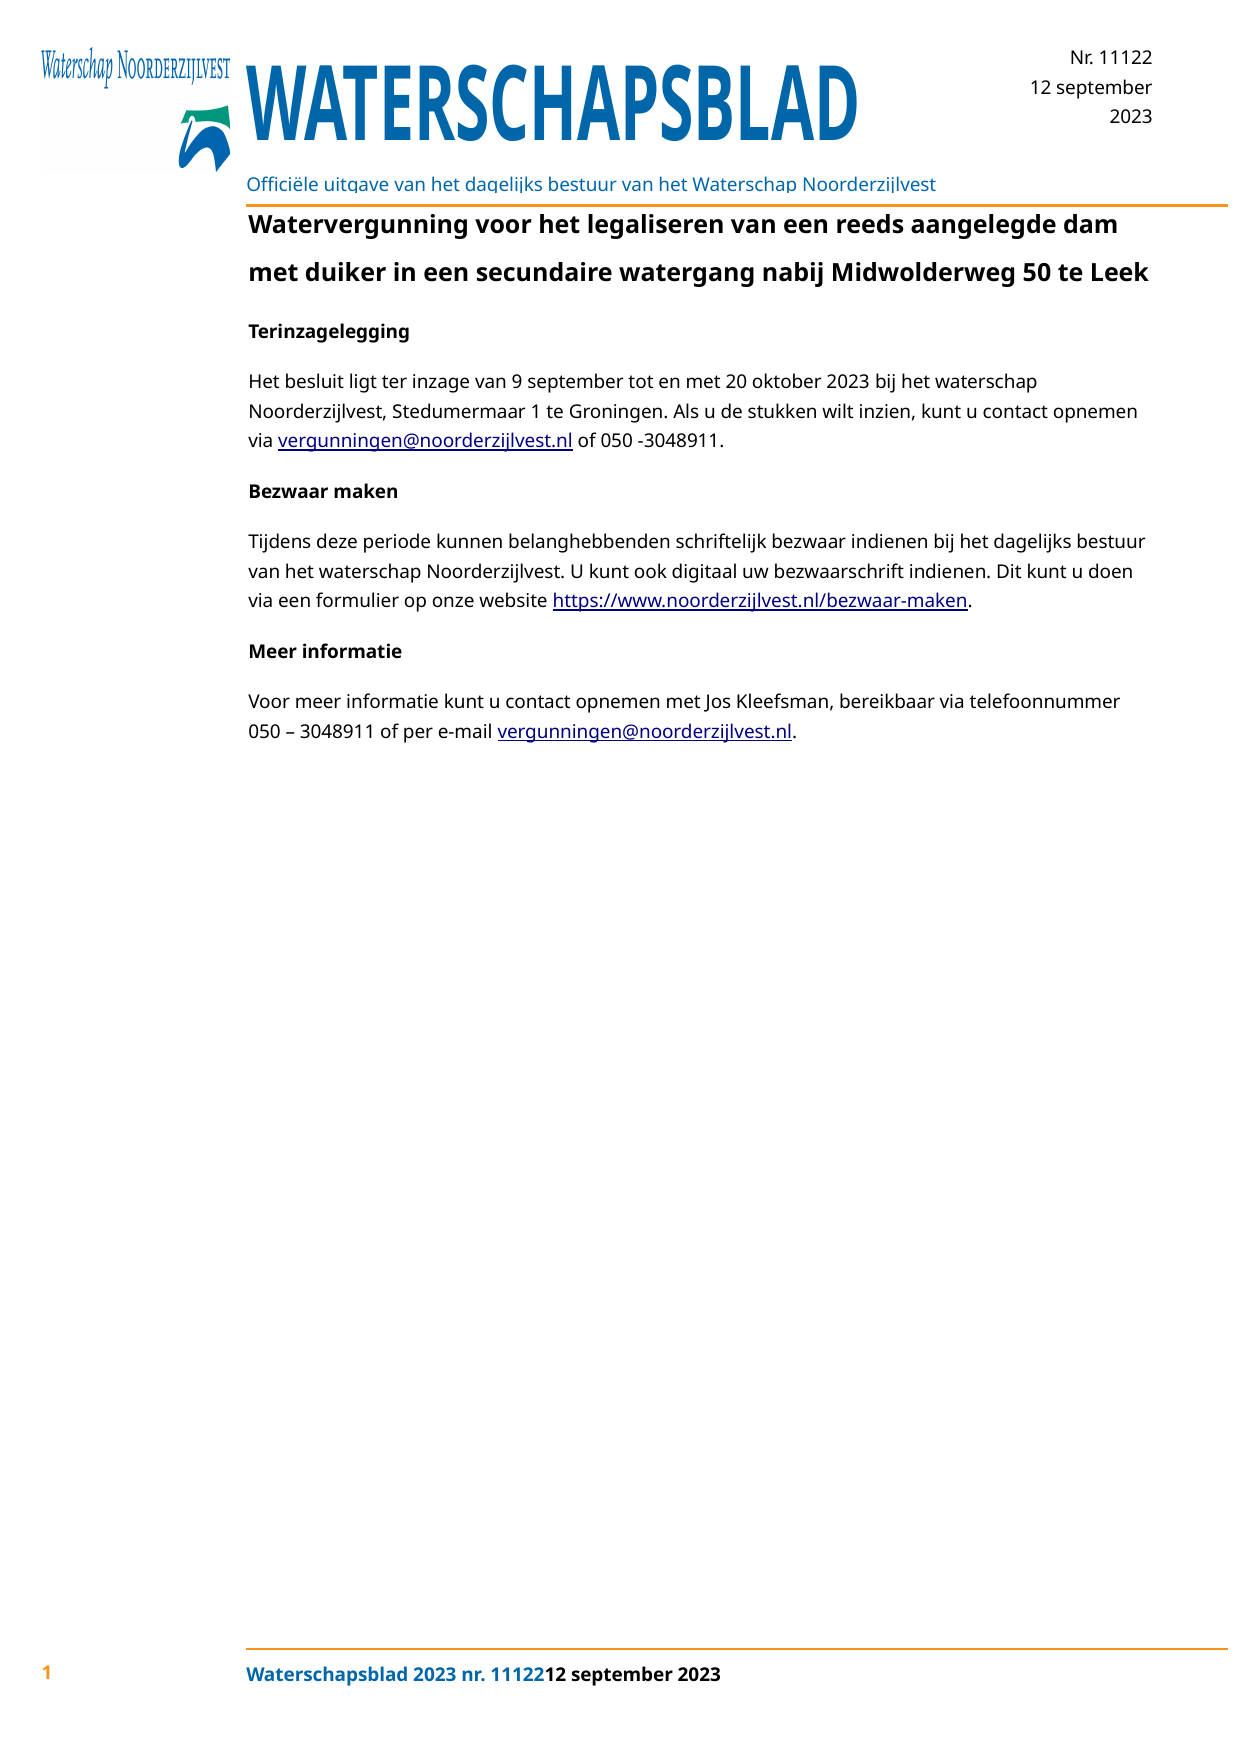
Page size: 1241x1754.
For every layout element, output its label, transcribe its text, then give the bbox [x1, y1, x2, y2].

text Voor meer informatie kunt u contact opnemen met Jos Kleefsman, bereikbaar via telefoonnummer 050 – 3048911 of per e-mail vergunningen@noorderzijlvest.nl. [248, 688, 1152, 744]
text Watervergunning voor het legaliseren van een reeds aangelegde dam met duiker in een secundaire watergang nabij Midwolderweg 50 te Leek [248, 207, 1152, 288]
picture [41, 47, 231, 172]
text Terinzagelegging [248, 318, 1152, 344]
text Het besluit ligt ter inzage van 9 september tot en met 20 oktober 2023 bij het waterschap Noorderzijlvest, Stedumermaar 1 te Groningen. Als u de stukken wilt inzien, kunt u contact opnemen via vergunningen@noorderzijlvest.nl of 050 -3048911. [248, 368, 1152, 453]
text Bezwaar maken [248, 478, 1152, 504]
text Tijdens deze periode kunnen belanghebbenden schriftelijk bezwaar indienen bij het dagelijks bestuur van het waterschap Noorderzijlvest. U kunt ook digitaal uw bezwaarschrift indienen. Dit kunt u doen via een formulier op onze website https://www.noorderzijlvest.nl/bezwaar-maken. [248, 528, 1152, 613]
text Meer informatie [248, 638, 1152, 664]
